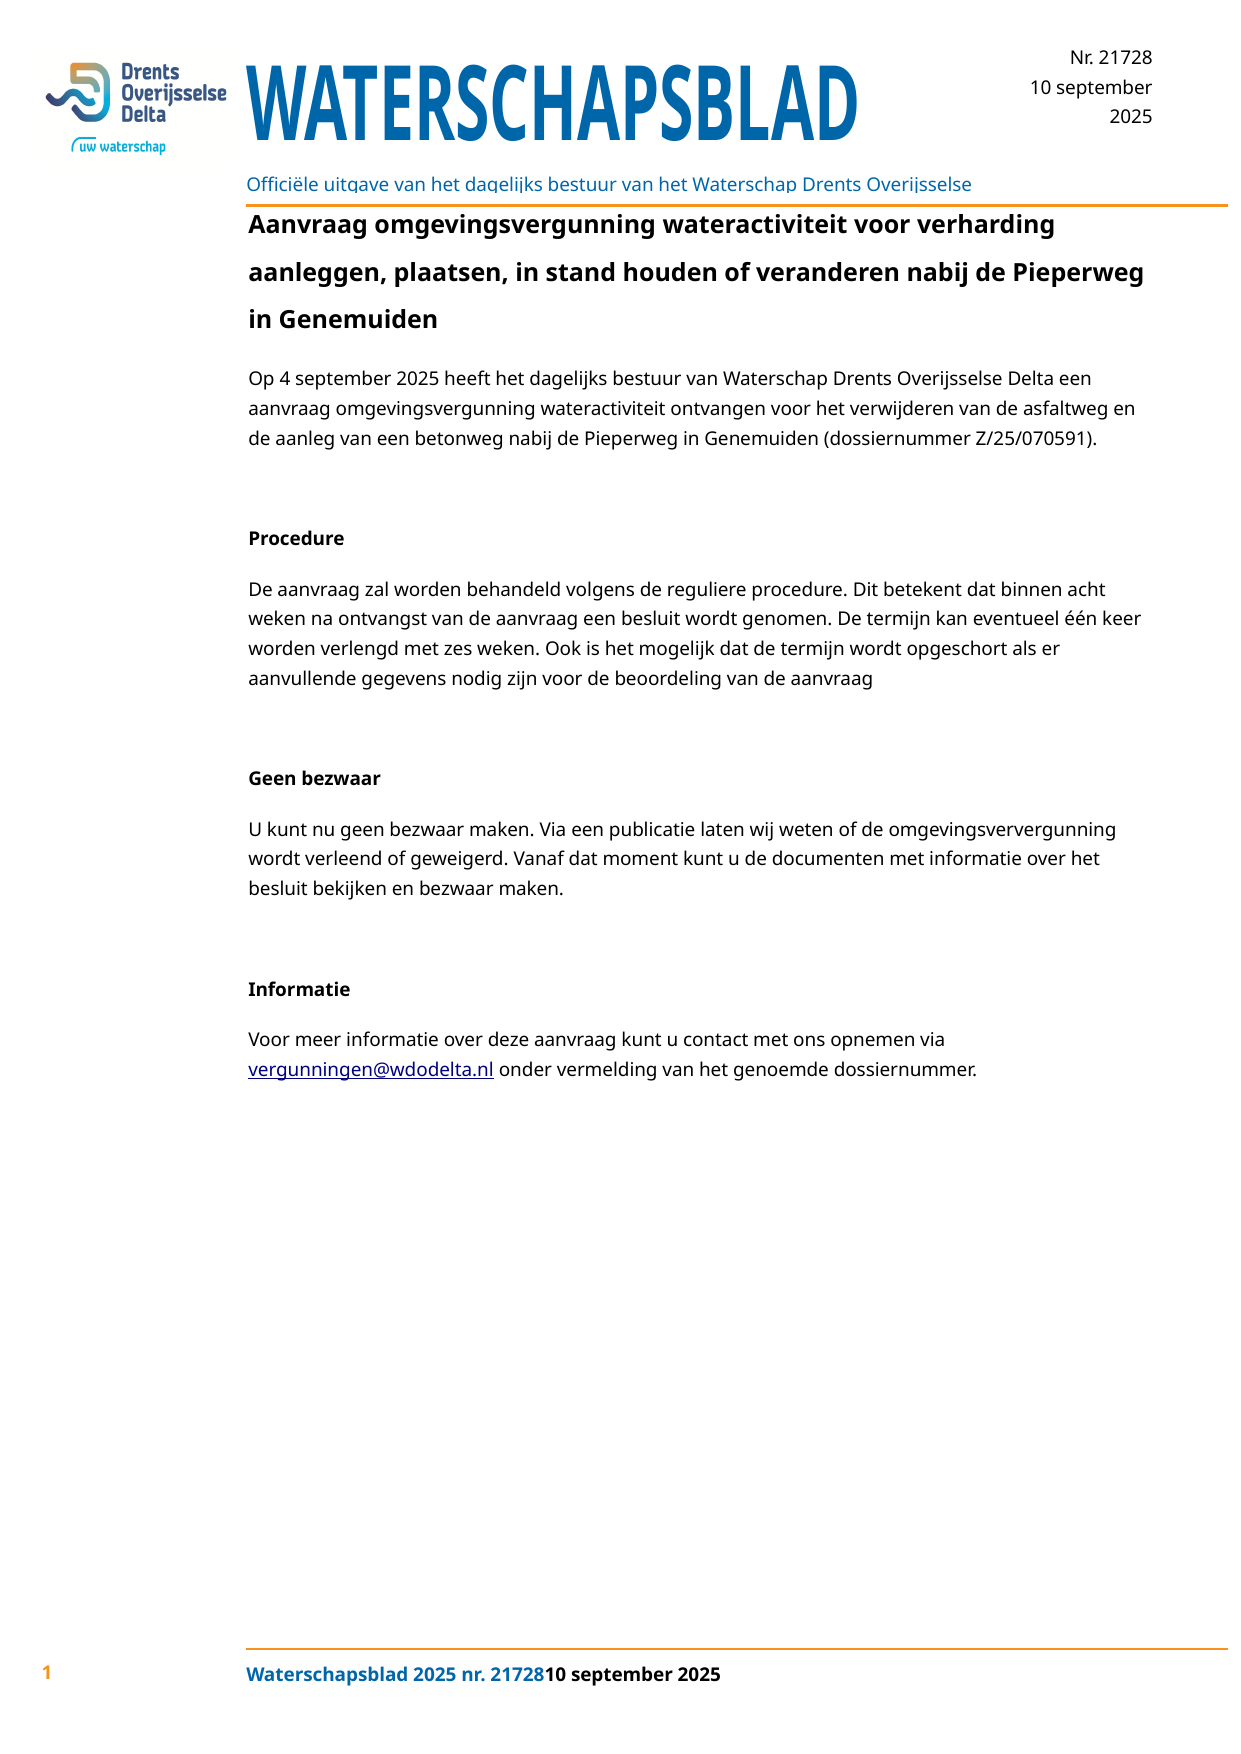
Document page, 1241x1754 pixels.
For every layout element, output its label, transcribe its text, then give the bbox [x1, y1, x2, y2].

text U kunt nu geen bezwaar maken. Via een publicatie laten wij weten of de omgevingsververgunning wordt verleend of geweigerd. Vanaf dat moment kunt u de documenten met informatie over het besluit bekijken en bezwaar maken. [248, 816, 1152, 901]
text Op 4 september 2025 heeft het dagelijks bestuur van Waterschap Drents Overijsselse Delta een aanvraag omgevingsvergunning wateractiviteit ontvangen voor het verwijderen van de asfaltweg en de aanleg van een betonweg nabij de Pieperweg in Genemuiden (dossiernummer Z/25/070591). [248, 366, 1152, 450]
text De aanvraag zal worden behandeld volgens de reguliere procedure. Dit betekent dat binnen acht weken na ontvangst van de aanvraag een besluit wordt genomen. De termijn kan eventueel één keer worden verlengd met zes weken. Ook is het mogelijk dat de termijn wordt opgeschort als er aanvullende gegevens nodig zijn voor de beoordeling van de aanvraag [248, 576, 1152, 690]
text Aanvraag omgevingsvergunning wateractiviteit voor verharding aanleggen, plaatsen, in stand houden of veranderen nabij de Pieperweg in Genemuiden [248, 207, 1152, 336]
text Procedure [248, 526, 1152, 551]
picture [41, 47, 231, 172]
text Informatie [248, 976, 1152, 1002]
text Geen bezwaar [248, 766, 1152, 791]
text Voor meer informatie over deze aanvraag kunt u contact met ons opnemen via vergunningen@wdodelta.nl onder vermelding van het genoemde dossiernummer. [248, 1026, 1152, 1082]
